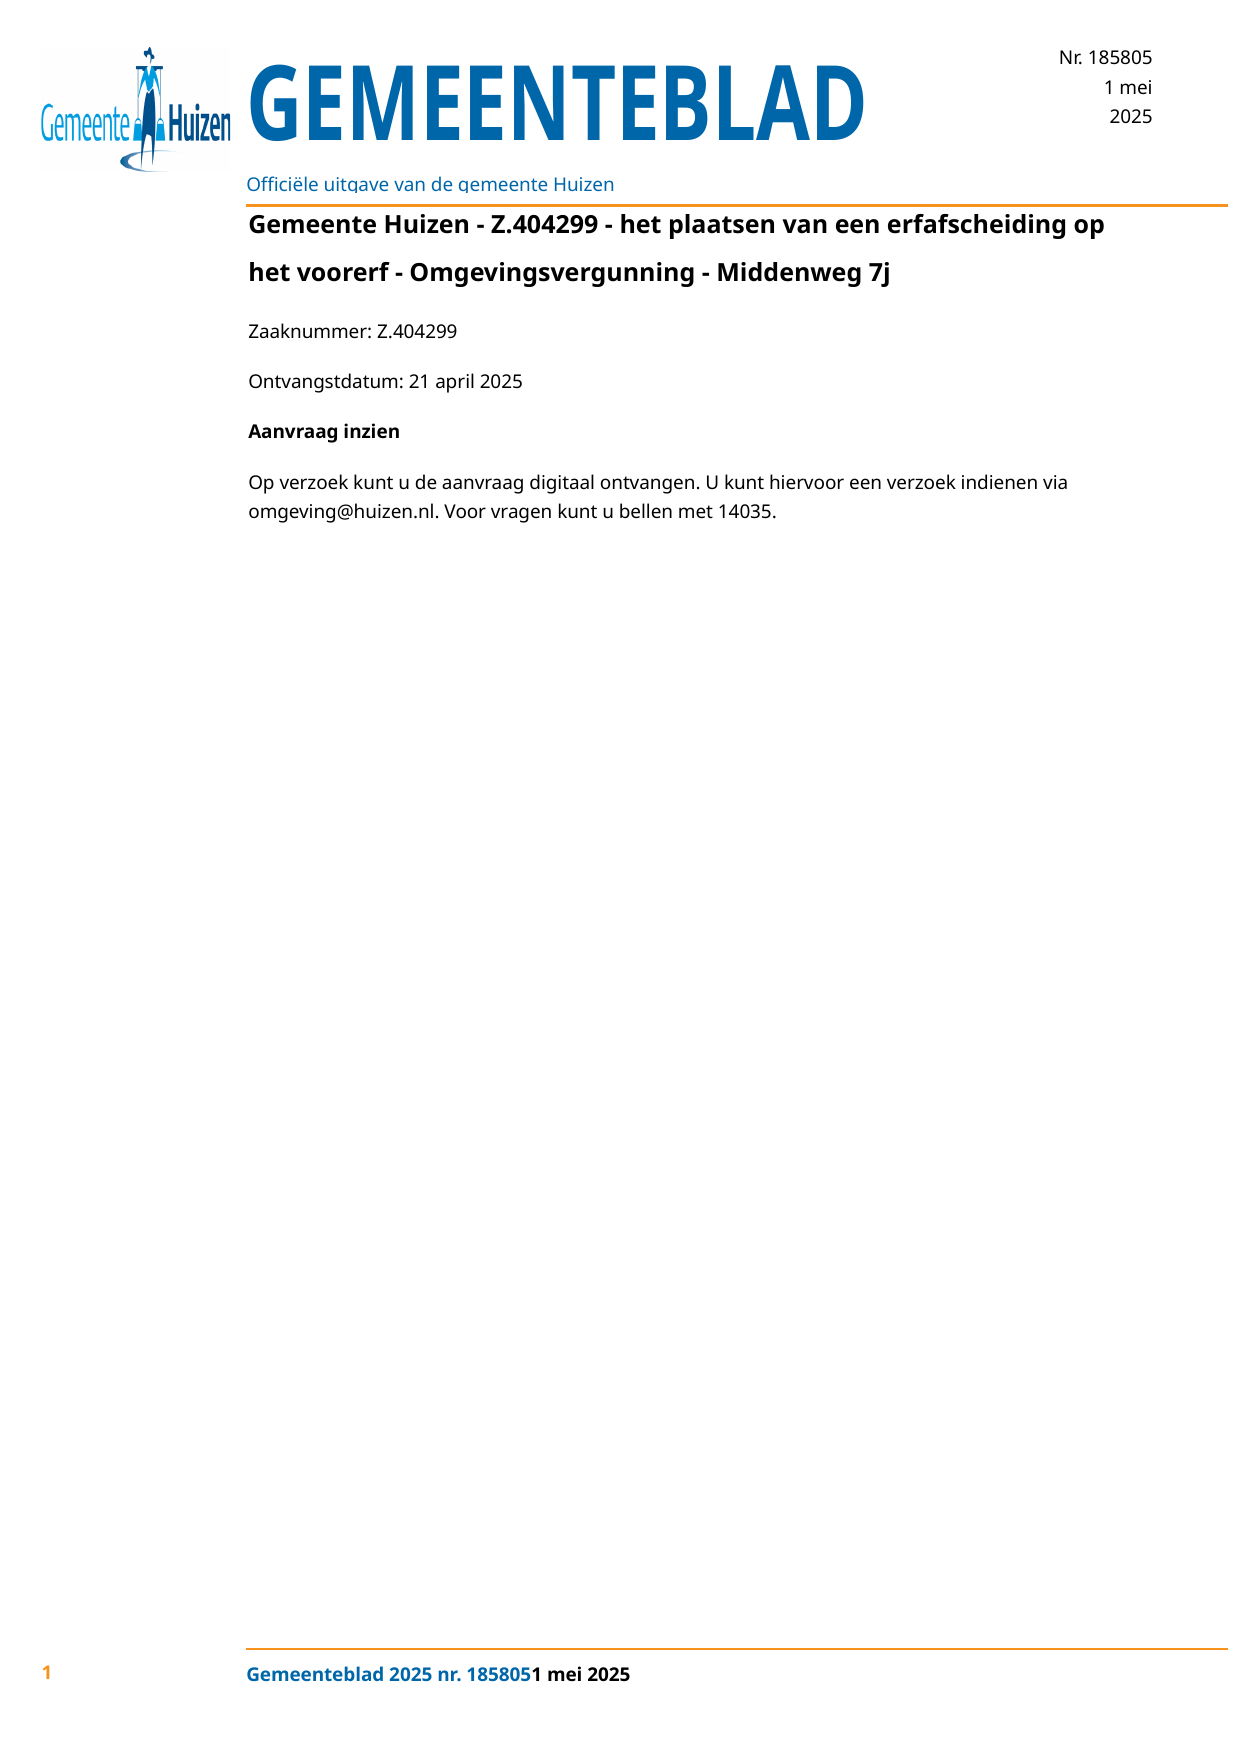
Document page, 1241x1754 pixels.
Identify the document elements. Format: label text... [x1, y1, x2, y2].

text Aanvraag inzien [248, 419, 1152, 444]
picture [41, 47, 231, 172]
text Ontvangstdatum: 21 april 2025 [248, 368, 1152, 394]
text Zaaknummer: Z.404299 [248, 318, 1152, 344]
text Op verzoek kunt u de aanvraag digitaal ontvangen. U kunt hiervoor een verzoek indienen via omgeving@huizen.nl. Voor vragen kunt u bellen met 14035. [248, 469, 1152, 524]
text Gemeente Huizen - Z.404299 - het plaatsen van een erfafscheiding op het voorerf - Omgevingsvergunning - Middenweg 7j [248, 207, 1152, 288]
